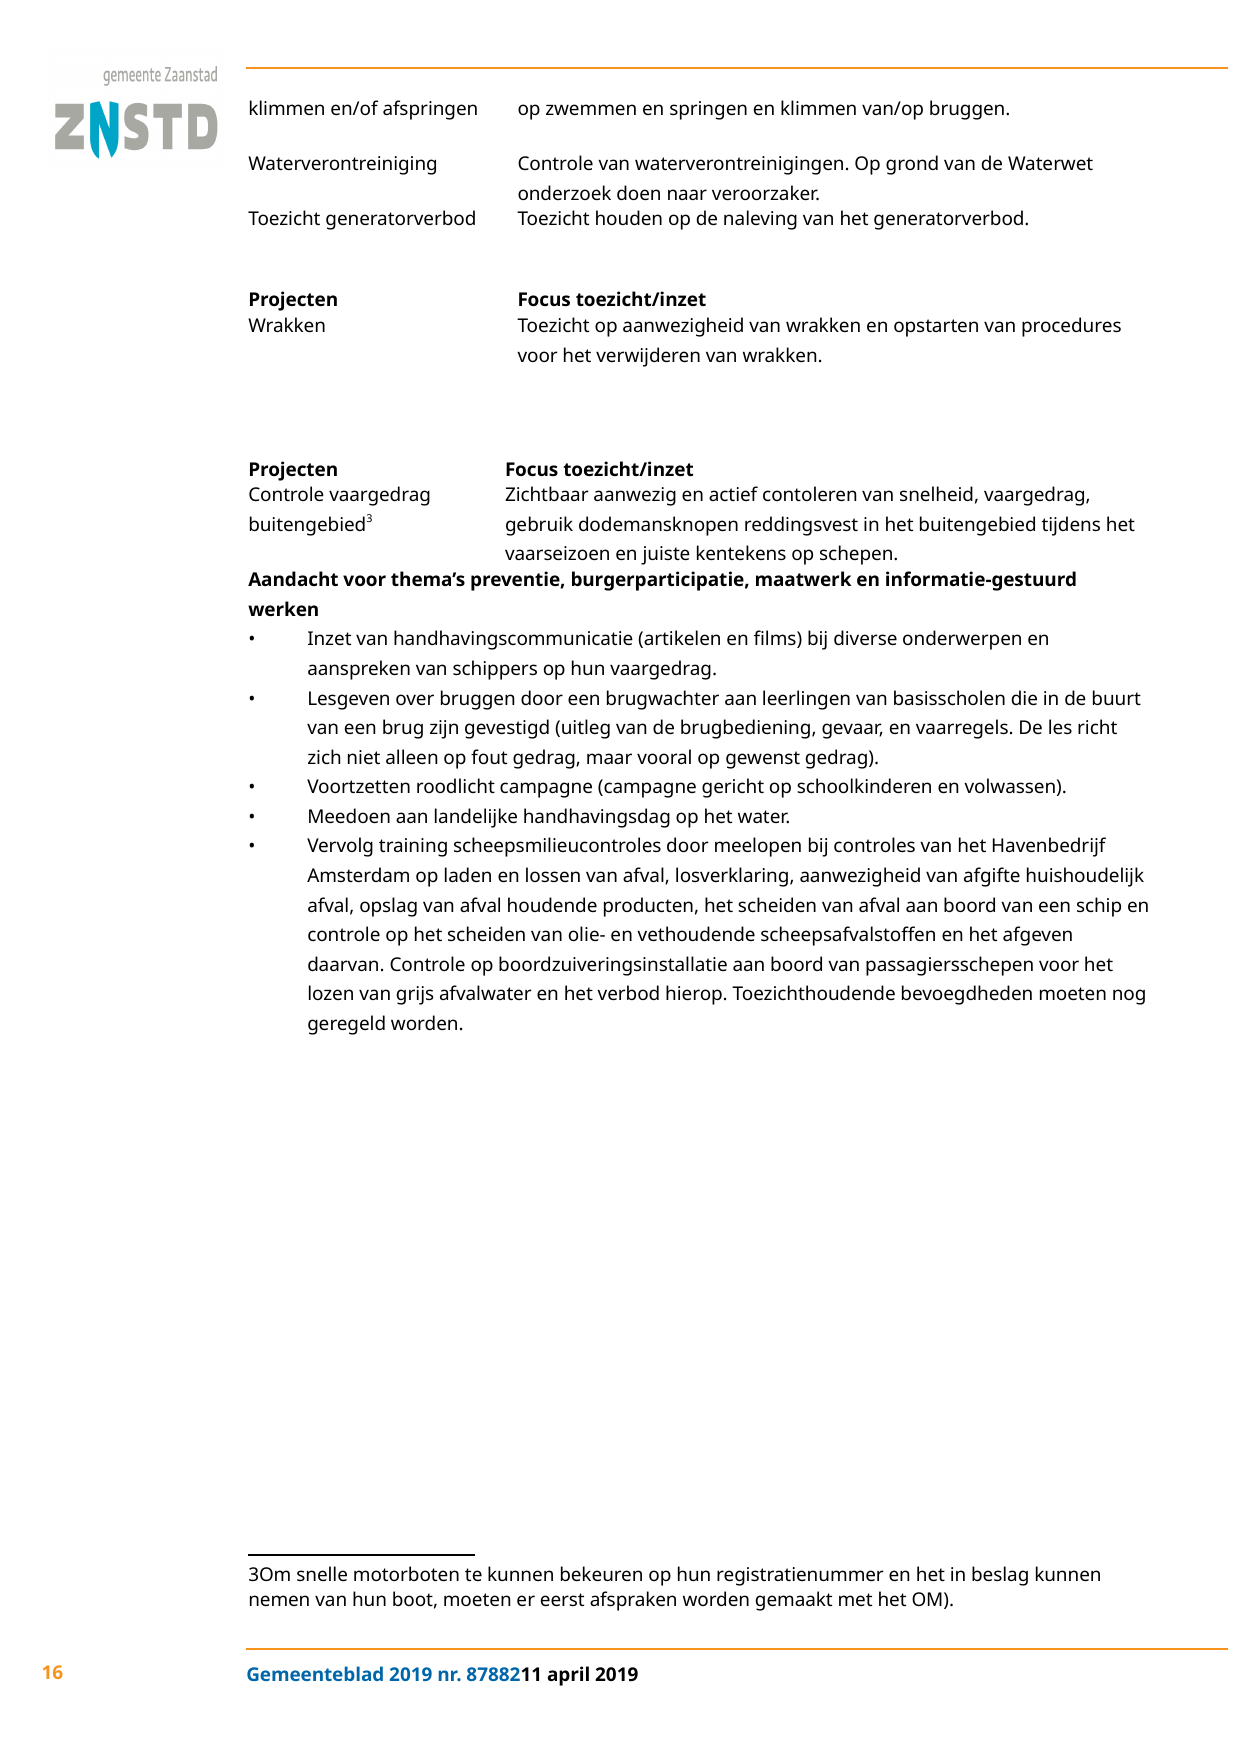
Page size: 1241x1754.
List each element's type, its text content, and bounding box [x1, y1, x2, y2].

table_cell Zichtbaar aanwezig en actief contoleren van snelheid, vaargedrag, gebruik dodemansknopen reddingsvest in het buitengebied tijdens het vaarseizoen en juiste kentekens op schepen. [505, 481, 1152, 566]
table_cell Aandacht voor thema’s preventie, burgerparticipatie, maatwerk en informatie-gestuurd werken Inzet van handhavingscommunicatie (artikelen en films) bij diverse onderwerpen en aanspreken van schippers op hun vaargedrag. Lesgeven over bruggen door een brugwachter aan leerlingen van basisscholen die in de buurt van een brug zijn gevestigd (uitleg van de brugbediening, gevaar, en vaarregels. De les richt zich niet alleen op fout gedrag, maar vooral op gewenst gedrag). Voortzetten roodlicht campagne (campagne gericht op schoolkinderen en volwassen). Meedoen aan landelijke handhavingsdag op het water. Vervolg training scheepsmilieucontroles door meelopen bij controles van het Havenbedrijf Amsterdam op laden en lossen van afval, losverklaring, aanwezigheid van afgifte huishoudelijk afval, opslag van afval houdende producten, het scheiden van afval aan boord van een schip en controle op het scheiden van olie- en vethoudende scheepsafvalstoffen en het afgeven daarvan. Controle op boordzuiveringsinstallatie aan boord van passagiersschepen voor het lozen van grijs afvalwater en het verbod hierop. Toezichthoudende bevoegdheden moeten nog geregeld worden. [248, 566, 1152, 1036]
table_header [248, 430, 1152, 456]
table_cell Controle vaargedrag buitengebied [248, 481, 505, 566]
table_cell Toezicht houden op de naleving van het generatorverbod. [517, 205, 1152, 261]
table_cell Controle van waterverontreinigingen. Op grond van de Waterwet onderzoek doen naar veroorzaker. [517, 150, 1152, 205]
table_cell klimmen en/of afspringen [248, 95, 517, 150]
table_cell [248, 261, 1152, 286]
table_cell op zwemmen en springen en klimmen van/op bruggen. [517, 95, 1152, 150]
table_cell Toezicht generatorverbod [248, 205, 517, 261]
table_cell Focus toezicht/inzet [505, 456, 1152, 481]
table_cell Toezicht op aanwezigheid van wrakken en opstarten van procedures voor het verwijderen van wrakken. [517, 312, 1152, 397]
table_cell Projecten [248, 456, 505, 481]
picture [41, 47, 231, 172]
table_cell Projecten [248, 286, 517, 312]
table_cell Waterverontreiniging [248, 150, 517, 205]
table_cell Focus toezicht/inzet [517, 286, 1152, 312]
table_cell Wrakken [248, 312, 517, 397]
